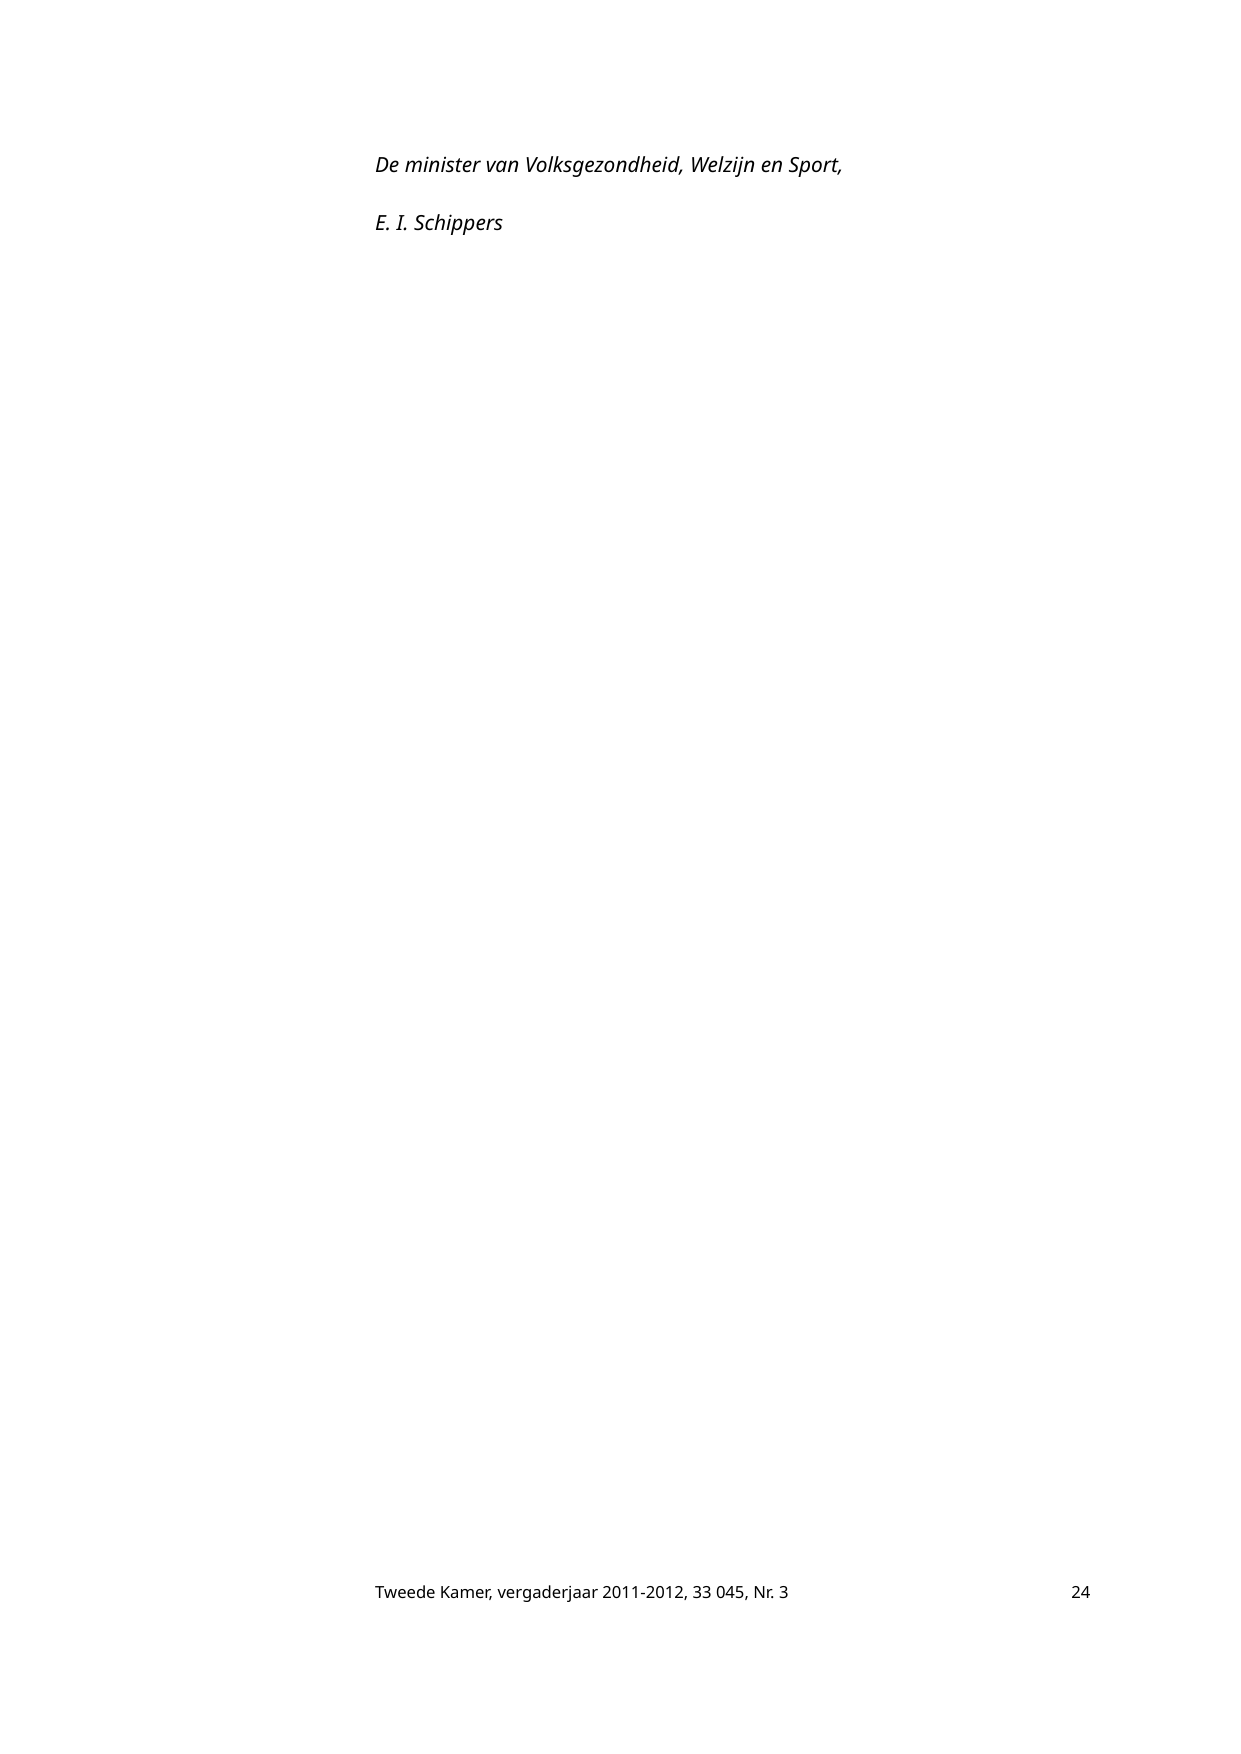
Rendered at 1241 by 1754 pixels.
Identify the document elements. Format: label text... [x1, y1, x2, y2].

text E. I. Schippers [375, 208, 1090, 237]
text De minister van Volksgezondheid, Welzijn en Sport, [375, 150, 1090, 178]
